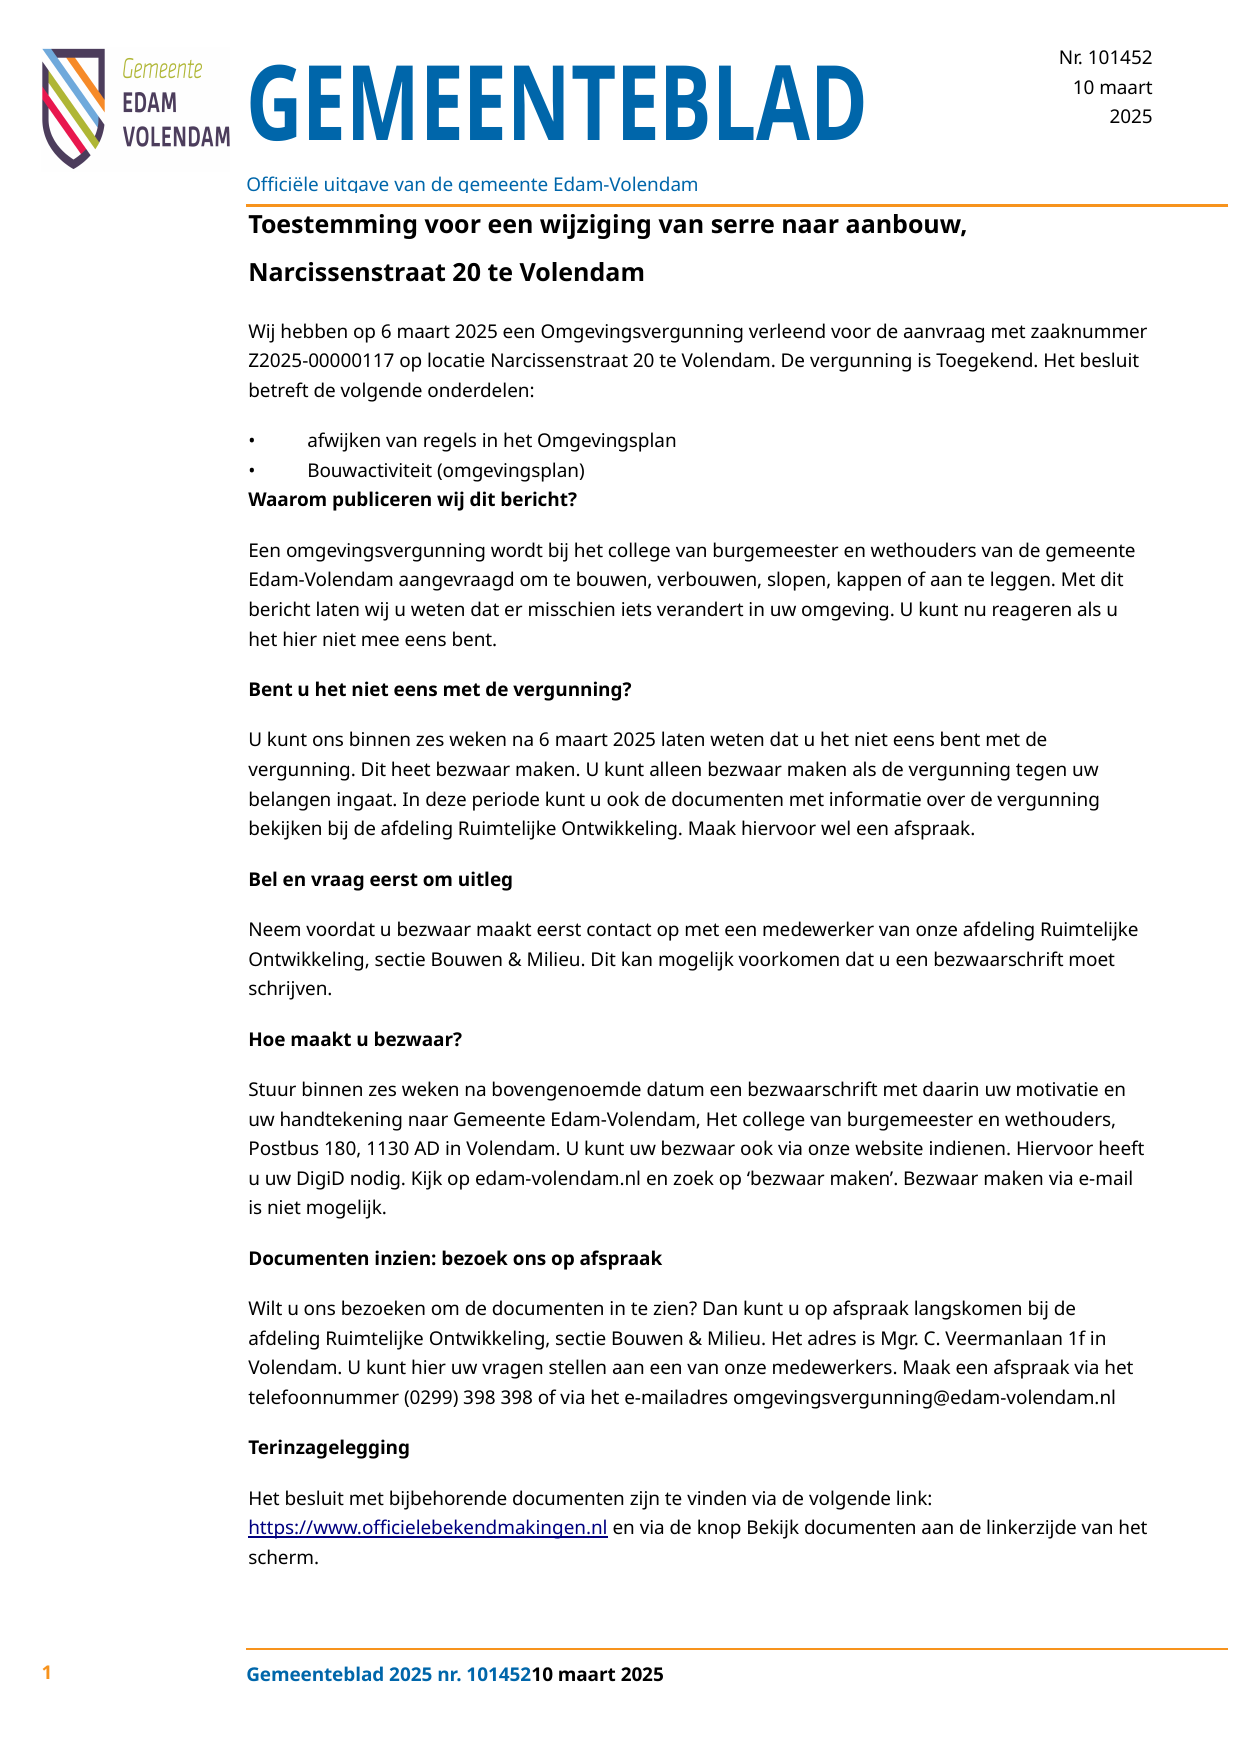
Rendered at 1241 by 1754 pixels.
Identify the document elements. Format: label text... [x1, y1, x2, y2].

picture [41, 47, 231, 172]
text Het besluit met bijbehorende documenten zijn te vinden via de volgende link: https://www.officielebekendmakingen.nl en via de knop Bekijk documenten aan de linkerzijde van het scherm. [248, 1485, 1152, 1570]
text Hoe maakt u bezwaar? [248, 1026, 1152, 1052]
text Bent u het niet eens met de vergunning? [248, 676, 1152, 702]
text Een omgevingsvergunning wordt bij het college van burgemeester en wethouders van de gemeente Edam-Volendam aangevraagd om te bouwen, verbouwen, slopen, kappen of aan te leggen. Met dit bericht laten wij u weten dat er misschien iets verandert in uw omgeving. U kunt nu reageren als u het hier niet mee eens bent. [248, 537, 1152, 652]
list Bouwactiviteit (omgevingsplan) [248, 457, 1152, 483]
text Documenten inzien: bezoek ons op afspraak [248, 1245, 1152, 1271]
text Wij hebben op 6 maart 2025 een Omgevingsvergunning verleend voor de aanvraag met zaaknummer Z2025-00000117 op locatie Narcissenstraat 20 te Volendam. De vergunning is Toegekend. Het besluit betreft de volgende onderdelen: [248, 318, 1152, 403]
text Wilt u ons bezoeken om de documenten in te zien? Dan kunt u op afspraak langskomen bij de afdeling Ruimtelijke Ontwikkeling, sectie Bouwen & Milieu. Het adres is Mgr. C. Veermanlaan 1f in Volendam. U kunt hier uw vragen stellen aan een van onze medewerkers. Maak een afspraak via het telefoonnummer (0299) 398 398 of via het e-mailadres omgevingsvergunning@edam-volendam.nl [248, 1295, 1152, 1410]
text Bel en vraag eerst om uitleg [248, 866, 1152, 892]
text Neem voordat u bezwaar maakt eerst contact op met een medewerker van onze afdeling Ruimtelijke Ontwikkeling, sectie Bouwen & Milieu. Dit kan mogelijk voorkomen dat u een bezwaarschrift moet schrijven. [248, 916, 1152, 1001]
text U kunt ons binnen zes weken na 6 maart 2025 laten weten dat u het niet eens bent met de vergunning. Dit heet bezwaar maken. U kunt alleen bezwaar maken als de vergunning tegen uw belangen ingaat. In deze periode kunt u ook de documenten met informatie over de vergunning bekijken bij de afdeling Ruimtelijke Ontwikkeling. Maak hiervoor wel een afspraak. [248, 727, 1152, 841]
text Terinzagelegging [248, 1434, 1152, 1460]
list afwijken van regels in het Omgevingsplan [248, 427, 1152, 453]
text Stuur binnen zes weken na bovengenoemde datum een bezwaarschrift met daarin uw motivatie en uw handtekening naar Gemeente Edam-Volendam, Het college van burgemeester en wethouders, Postbus 180, 1130 AD in Volendam. U kunt uw bezwaar ook via onze website indienen. Hiervoor heeft u uw DigiD nodig. Kijk op edam-volendam.nl en zoek op ‘bezwaar maken’. Bezwaar maken via e-mail is niet mogelijk. [248, 1076, 1152, 1220]
text Waarom publiceren wij dit bericht? [248, 487, 1152, 512]
text Toestemming voor een wijziging van serre naar aanbouw, Narcissenstraat 20 te Volendam [248, 207, 1152, 288]
